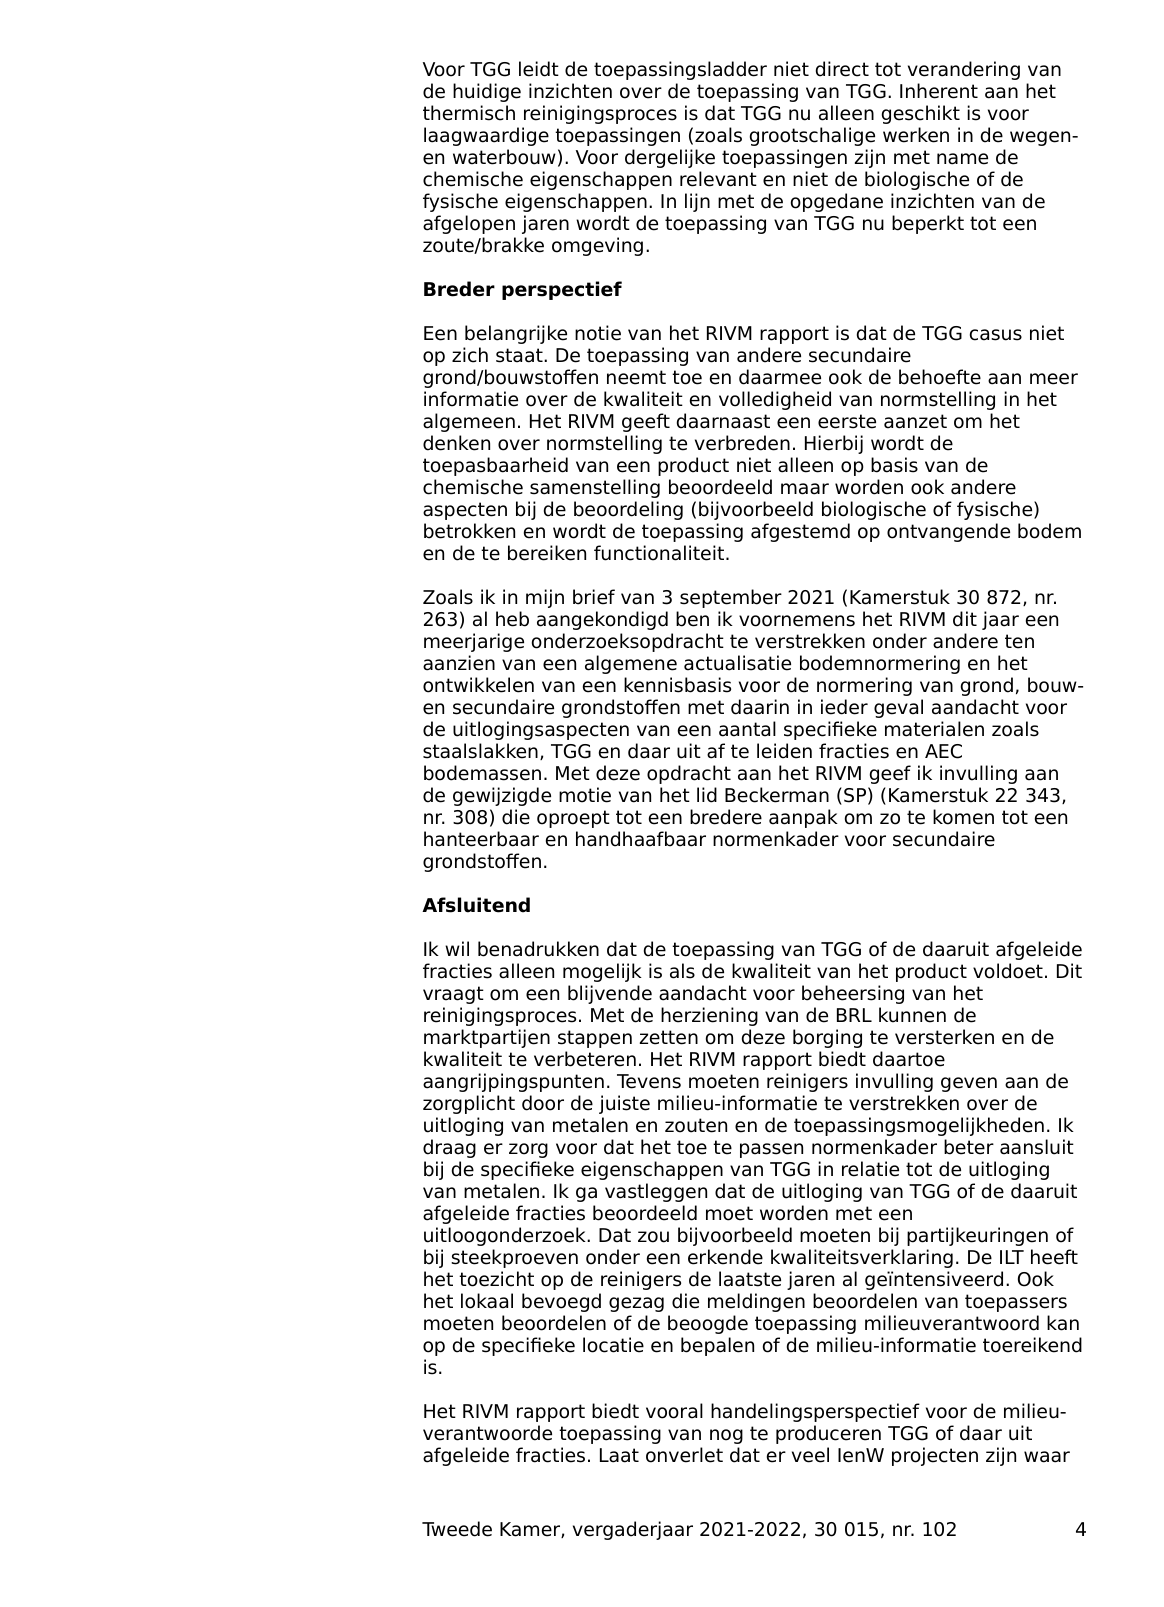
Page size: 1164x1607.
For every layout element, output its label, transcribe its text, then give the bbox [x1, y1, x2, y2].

text Zoals ik in mijn brief van 3 september 2021 (Kamerstuk 30 872, nr. 263) al heb aangekondigd ben ik voornemens het RIVM dit jaar een meerjarige onderzoeksopdracht te verstrekken onder andere ten aanzien van een algemene actualisatie bodemnormering en het ontwikkelen van een kennisbasis voor de normering van grond, bouw- en secundaire grondstoffen met daarin in ieder geval aandacht voor de uitlogingsaspecten van een aantal specifieke materialen zoals staalslakken, TGG en daar uit af te leiden fracties en AEC bodemassen. Met deze opdracht aan het RIVM geef ik invulling aan de gewijzigde motie van het lid Beckerman (SP) (Kamerstuk 22 343, nr. 308) die oproept tot een bredere aanpak om zo te komen tot een hanteerbaar en handhaafbaar normenkader voor secundaire grondstoffen. [422, 587, 1087, 873]
text Een belangrijke notie van het RIVM rapport is dat de TGG casus niet op zich staat. De toepassing van andere secundaire grond/bouwstoffen neemt toe en daarmee ook de behoefte aan meer informatie over de kwaliteit en volledigheid van normstelling in het algemeen. Het RIVM geeft daarnaast een eerste aanzet om het denken over normstelling te verbreden. Hierbij wordt de toepasbaarheid van een product niet alleen op basis van de chemische samenstelling beoordeeld maar worden ook andere aspecten bij de beoordeling (bijvoorbeeld biologische of fysische) betrokken en wordt de toepassing afgestemd op ontvangende bodem en de te bereiken functionaliteit. [422, 323, 1087, 565]
subtitle Afsluitend [422, 895, 1087, 917]
text Het RIVM rapport biedt vooral handelingsperspectief voor de milieu-verantwoorde toepassing van nog te produceren TGG of daar uit afgeleide fracties. Laat onverlet dat er veel IenW projecten zijn waar [422, 1401, 1087, 1467]
text Ik wil benadrukken dat de toepassing van TGG of de daaruit afgeleide fracties alleen mogelijk is als de kwaliteit van het product voldoet. Dit vraagt om een blijvende aandacht voor beheersing van het reinigingsproces. Met de herziening van de BRL kunnen de marktpartijen stappen zetten om deze borging te versterken en de kwaliteit te verbeteren. Het RIVM rapport biedt daartoe aangrijpingspunten. Tevens moeten reinigers invulling geven aan de zorgplicht door de juiste milieu-informatie te verstrekken over de uitloging van metalen en zouten en de toepassingsmogelijkheden. Ik draag er zorg voor dat het toe te passen normenkader beter aansluit bij de specifieke eigenschappen van TGG in relatie tot de uitloging van metalen. Ik ga vastleggen dat de uitloging van TGG of de daaruit afgeleide fracties beoordeeld moet worden met een uitloogonderzoek. Dat zou bijvoorbeeld moeten bij partijkeuringen of bij steekproeven onder een erkende kwaliteitsverklaring. De ILT heeft het toezicht op de reinigers de laatste jaren al geïntensiveerd. Ook het lokaal bevoegd gezag die meldingen beoordelen van toepassers moeten beoordelen of de beoogde toepassing milieuverantwoord kan op de specifieke locatie en bepalen of de milieu-informatie toereikend is. [422, 939, 1087, 1379]
subtitle Breder perspectief [422, 279, 1087, 301]
text Voor TGG leidt de toepassingsladder niet direct tot verandering van de huidige inzichten over de toepassing van TGG. Inherent aan het thermisch reinigingsproces is dat TGG nu alleen geschikt is voor laagwaardige toepassingen (zoals grootschalige werken in de wegen- en waterbouw). Voor dergelijke toepassingen zijn met name de chemische eigenschappen relevant en niet de biologische of de fysische eigenschappen. In lijn met de opgedane inzichten van de afgelopen jaren wordt de toepassing van TGG nu beperkt tot een zoute/brakke omgeving. [422, 59, 1087, 257]
